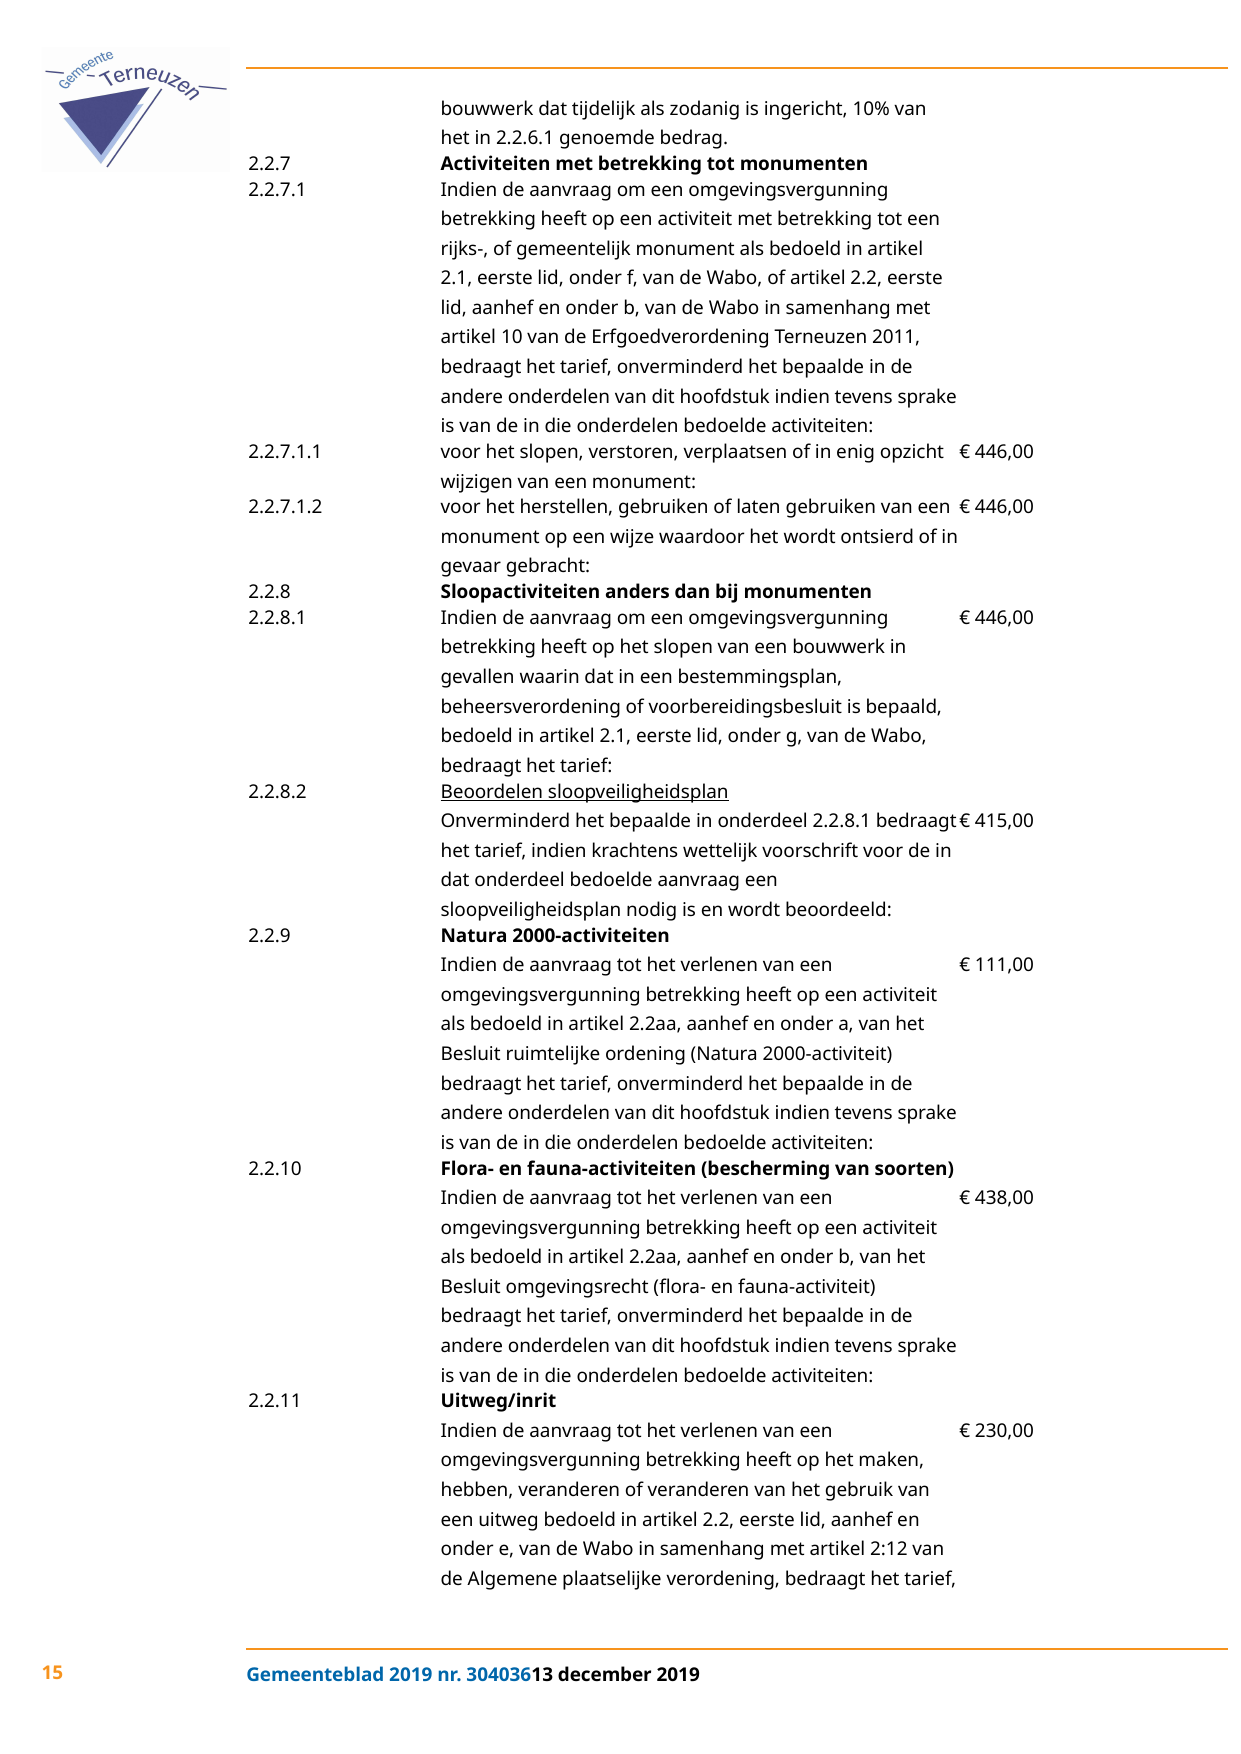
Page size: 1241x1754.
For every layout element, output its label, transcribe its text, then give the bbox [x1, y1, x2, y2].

table_cell [959, 176, 1152, 438]
table_cell Activiteiten met betrekking tot monumenten [440, 150, 959, 176]
table_cell 2.2.7 [248, 150, 440, 176]
table_cell Indien de aanvraag om een omgevingsvergunning betrekking heeft op het slopen van een bouwwerk in gevallen waarin dat in een bestemmingsplan, beheersverordening of voorbereidingsbesluit is bepaald, bedoeld in artikel 2.1, eerste lid, onder g, van de Wabo, bedraagt het tarief: [440, 604, 959, 778]
table_cell 2.2.8 [248, 579, 440, 604]
table_cell 2.2.8.1 [248, 604, 440, 778]
table_cell 2.2.10 [248, 1155, 440, 1387]
table_cell € 230,00 [959, 1388, 1152, 1591]
table_cell 2.2.8.2 [248, 778, 440, 922]
table_cell € 446,00 [959, 494, 1152, 578]
table_cell [248, 95, 440, 150]
table_cell 2.2.11 [248, 1388, 440, 1591]
table_cell 2.2.7.1.2 [248, 494, 440, 578]
table_cell [959, 150, 1152, 176]
table_cell Beoordelen sloopveiligheidsplan Onverminderd het bepaalde in onderdeel 2.2.8.1 bedraagt het tarief, indien krachtens wettelijk voorschrift voor de in dat onderdeel bedoelde aanvraag een sloopveiligheidsplan nodig is en wordt beoordeeld: [440, 778, 959, 922]
table_cell 2.2.9 [248, 922, 440, 1155]
table_cell voor het herstellen, gebruiken of laten gebruiken van een monument op een wijze waardoor het wordt ontsierd of in gevaar gebracht: [440, 494, 959, 578]
table_cell € 111,00 [959, 922, 1152, 1155]
table_cell voor het slopen, verstoren, verplaatsen of in enig opzicht wijzigen van een monument: [440, 438, 959, 493]
table_cell [959, 95, 1152, 150]
table_cell 2.2.7.1.1 [248, 438, 440, 493]
table_cell € 438,00 [959, 1155, 1152, 1387]
table_cell Natura 2000-activiteiten Indien de aanvraag tot het verlenen van een omgevingsvergunning betrekking heeft op een activiteit als bedoeld in artikel 2.2aa, aanhef en onder a, van het Besluit ruimtelijke ordening (Natura 2000-activiteit) bedraagt het tarief, onverminderd het bepaalde in de andere onderdelen van dit hoofdstuk indien tevens sprake is van de in die onderdelen bedoelde activiteiten: [440, 922, 959, 1155]
table_cell € 415,00 [959, 778, 1152, 922]
table_cell bouwwerk dat tijdelijk als zodanig is ingericht, 10% van het in 2.2.6.1 genoemde bedrag. [440, 95, 959, 150]
table_cell 2.2.7.1 [248, 176, 440, 438]
table_cell Sloopactiviteiten anders dan bij monumenten [440, 579, 959, 604]
table_cell [959, 579, 1152, 604]
table_cell Indien de aanvraag om een omgevingsvergunning betrekking heeft op een activiteit met betrekking tot een rijks-, of gemeentelijk monument als bedoeld in artikel 2.1, eerste lid, onder f, van de Wabo, of artikel 2.2, eerste lid, aanhef en onder b, van de Wabo in samenhang met artikel 10 van de Erfgoedverordening Terneuzen 2011, bedraagt het tarief, onverminderd het bepaalde in de andere onderdelen van dit hoofdstuk indien tevens sprake is van de in die onderdelen bedoelde activiteiten: [440, 176, 959, 438]
table_cell € 446,00 [959, 438, 1152, 493]
table_cell Flora- en fauna-activiteiten (bescherming van soorten) Indien de aanvraag tot het verlenen van een omgevingsvergunning betrekking heeft op een activiteit als bedoeld in artikel 2.2aa, aanhef en onder b, van het Besluit omgevingsrecht (flora- en fauna-activiteit) bedraagt het tarief, onverminderd het bepaalde in de andere onderdelen van dit hoofdstuk indien tevens sprake is van de in die onderdelen bedoelde activiteiten: [440, 1155, 959, 1387]
table_cell Uitweg/inrit Indien de aanvraag tot het verlenen van een omgevingsvergunning betrekking heeft op het maken, hebben, veranderen of veranderen van het gebruik van een uitweg bedoeld in artikel 2.2, eerste lid, aanhef en onder e, van de Wabo in samenhang met artikel 2:12 van de Algemene plaatselijke verordening, bedraagt het tarief, [440, 1388, 959, 1591]
picture [41, 47, 231, 172]
table_cell € 446,00 [959, 604, 1152, 778]
